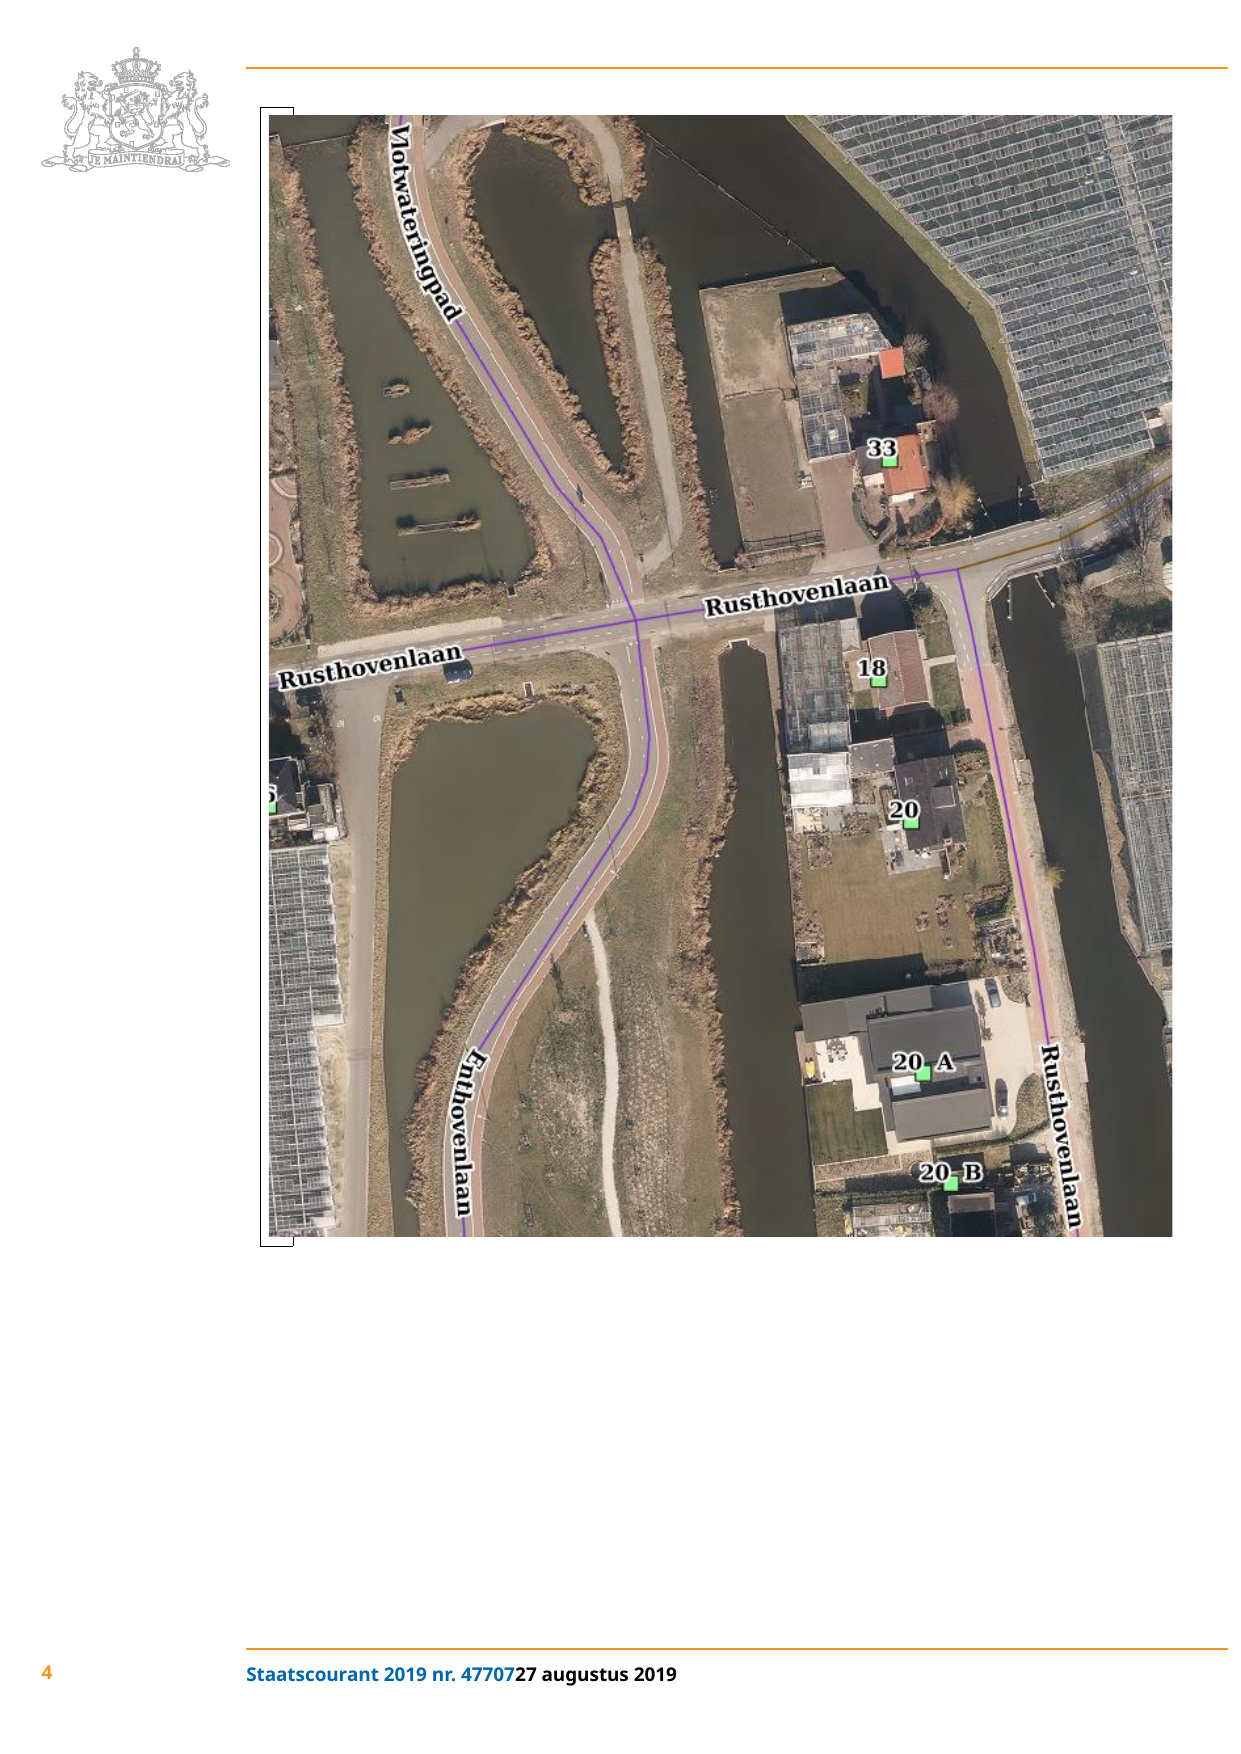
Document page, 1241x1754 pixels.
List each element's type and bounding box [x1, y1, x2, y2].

picture [41, 47, 231, 172]
picture [268, 115, 1173, 1237]
